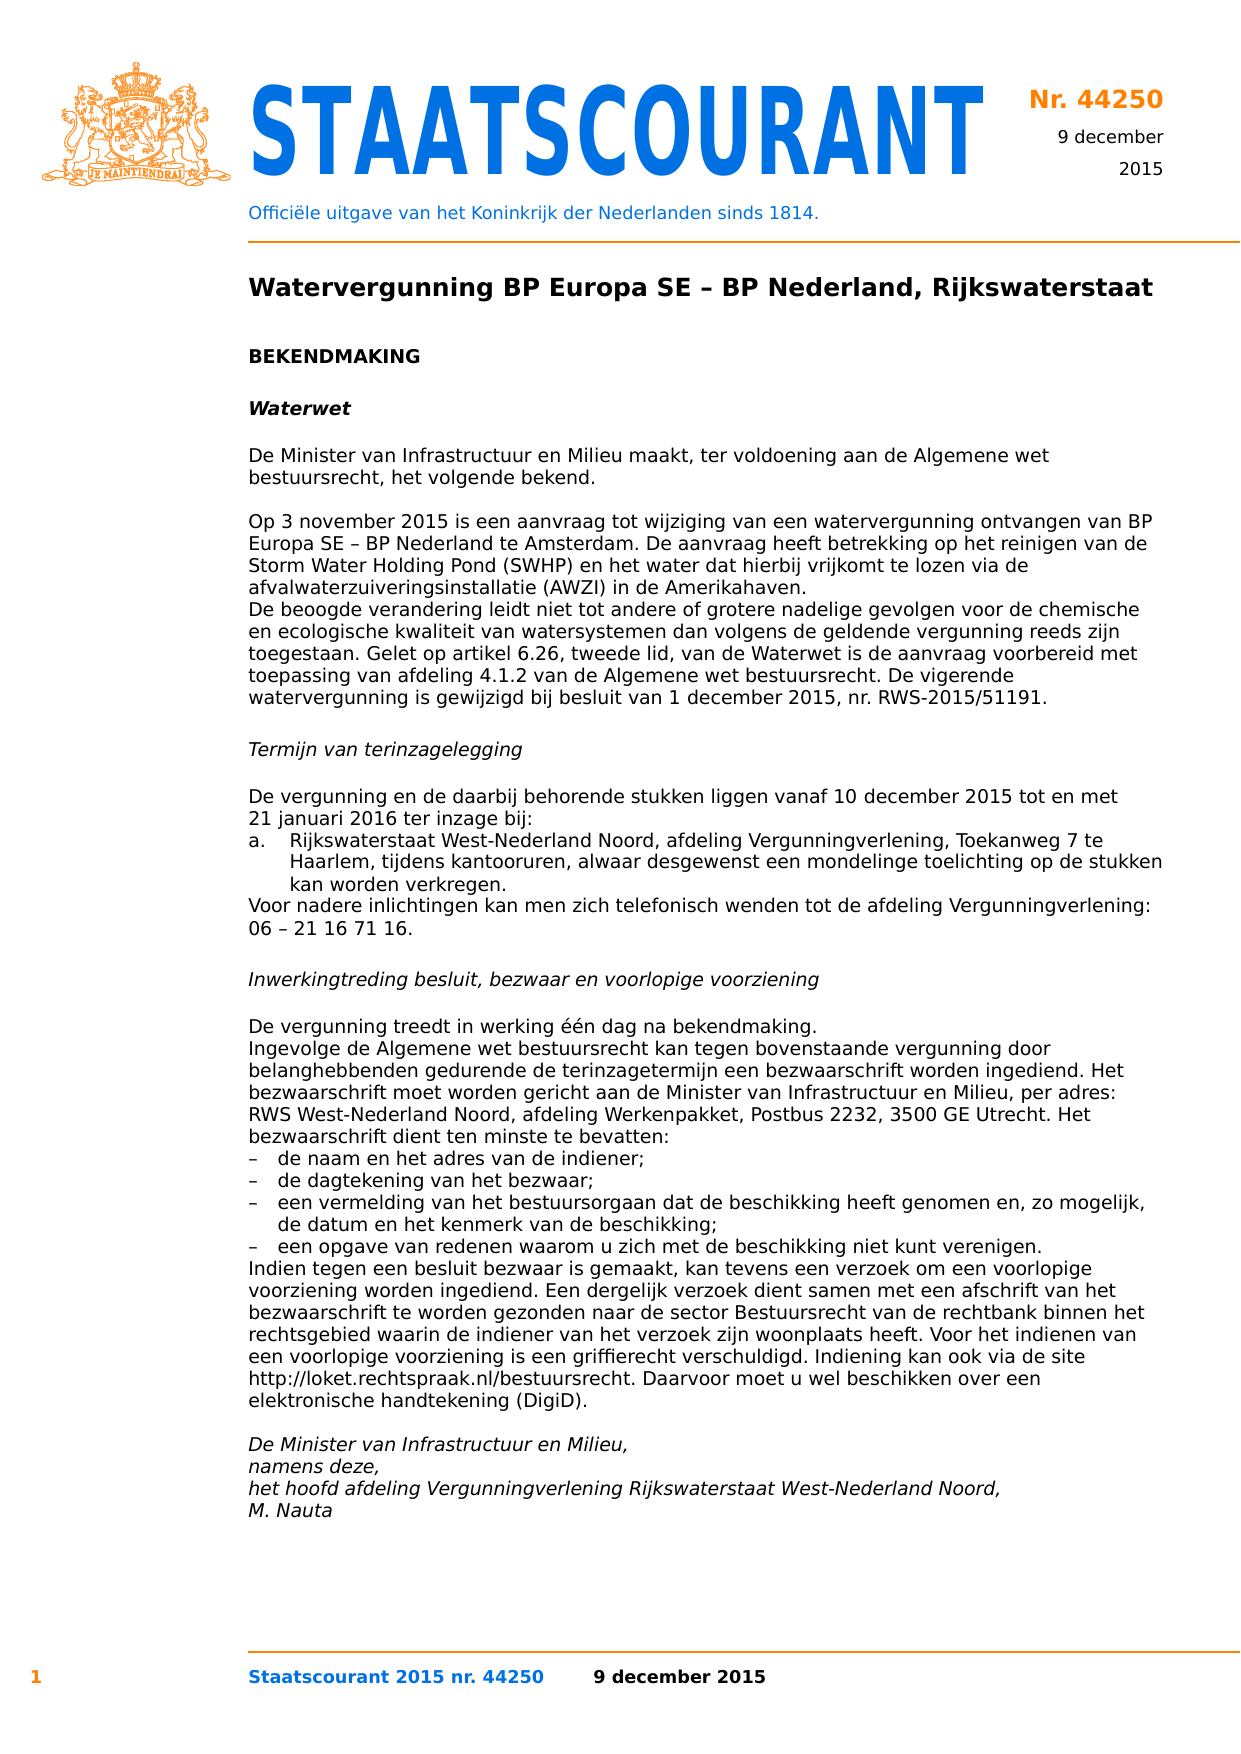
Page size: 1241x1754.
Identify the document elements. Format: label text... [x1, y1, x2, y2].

text De Minister van Infrastructuur en Milieu, namens deze, het hoofd afdeling Vergunningverlening Rijkswaterstaat West-Nederland Noord, M. Nauta [248, 1434, 1163, 1522]
text De vergunning en de daarbij behorende stukken liggen vanaf 10 december 2015 tot en met 21 januari 2016 ter inzage bij: [248, 786, 1163, 829]
subtitle Waterwet [248, 398, 1163, 420]
subtitle BEKENDMAKING [248, 346, 1163, 368]
text – een opgave van redenen waarom u zich met de beschikking niet kunt verenigen. [248, 1236, 1163, 1258]
table_header [25, 62, 248, 241]
table_cell 9 december [998, 121, 1240, 153]
subtitle Watervergunning BP Europa SE – BP Nederland, Rijkswaterstaat [248, 273, 1163, 302]
text Op 3 november 2015 is een aanvraag tot wijziging van een watervergunning ontvangen van BP Europa SE – BP Nederland te Amsterdam. De aanvraag heeft betrekking op het reinigen van de Storm Water Holding Pond (SWHP) en het water dat hierbij vrijkomt te lozen via de afvalwaterzuiveringsinstallatie (AWZI) in de Amerikahaven. [248, 511, 1163, 599]
text De Minister van Infrastructuur en Milieu maakt, ter voldoening aan de Algemene wet bestuursrecht, het volgende bekend. [248, 445, 1163, 489]
table_header STAATSCOURANT [248, 62, 998, 203]
table_cell Officiële uitgave van het Koninkrijk der Nederlanden sinds 1814. [248, 203, 1240, 241]
text Voor nadere inlichtingen kan men zich telefonisch wenden tot de afdeling Vergunningverlening: 06 – 21 16 71 16. [248, 895, 1163, 939]
text De vergunning treedt in werking één dag na bekendmaking. [248, 1016, 1163, 1038]
subtitle Termijn van terinzagelegging [248, 738, 1163, 761]
table_cell 2015 [998, 153, 1240, 203]
subtitle Inwerkingtreding besluit, bezwaar en voorlopige voorziening [248, 969, 1163, 991]
text a. Rijkswaterstaat West-Nederland Noord, afdeling Vergunningverlening, Toekanweg 7 te Haarlem, tijdens kantooruren, alwaar desgewenst een mondelinge toelichting op de stukken kan worden verkregen. [248, 829, 1163, 895]
text Indien tegen een besluit bezwaar is gemaakt, kan tevens een verzoek om een voorlopige voorziening worden ingediend. Een dergelijk verzoek dient samen met een afschrift van het bezwaarschrift te worden gezonden naar de sector Bestuursrecht van de rechtbank binnen het rechtsgebied waarin de indiener van het verzoek zijn woonplaats heeft. Voor het indienen van een voorlopige voorziening is een griffierecht verschuldigd. Indiening kan ook via de site http://loket.rechtspraak.nl/bestuursrecht. Daarvoor moet u wel beschikken over een elektronische handtekening (DigiD). [248, 1258, 1163, 1412]
text – de dagtekening van het bezwaar; [248, 1170, 1163, 1192]
text – de naam en het adres van de indiener; [248, 1148, 1163, 1170]
table_header Nr. 44250 [998, 62, 1240, 121]
picture [41, 62, 231, 186]
text De beoogde verandering leidt niet tot andere of grotere nadelige gevolgen voor de chemische en ecologische kwaliteit van watersystemen dan volgens de geldende vergunning reeds zijn toegestaan. Gelet op artikel 6.26, tweede lid, van de Waterwet is de aanvraag voorbereid met toepassing van afdeling 4.1.2 van de Algemene wet bestuursrecht. De vigerende watervergunning is gewijzigd bij besluit van 1 december 2015, nr. RWS-2015/51191. [248, 599, 1163, 708]
text – een vermelding van het bestuursorgaan dat de beschikking heeft genomen en, zo mogelijk, de datum en het kenmerk van de beschikking; [248, 1192, 1163, 1236]
text Ingevolge de Algemene wet bestuursrecht kan tegen bovenstaande vergunning door belanghebbenden gedurende de terinzagetermijn een bezwaarschrift worden ingediend. Het bezwaarschrift moet worden gericht aan de Minister van Infrastructuur en Milieu, per adres: RWS West-Nederland Noord, afdeling Werkenpakket, Postbus 2232, 3500 GE Utrecht. Het bezwaarschrift dient ten minste te bevatten: [248, 1038, 1163, 1148]
